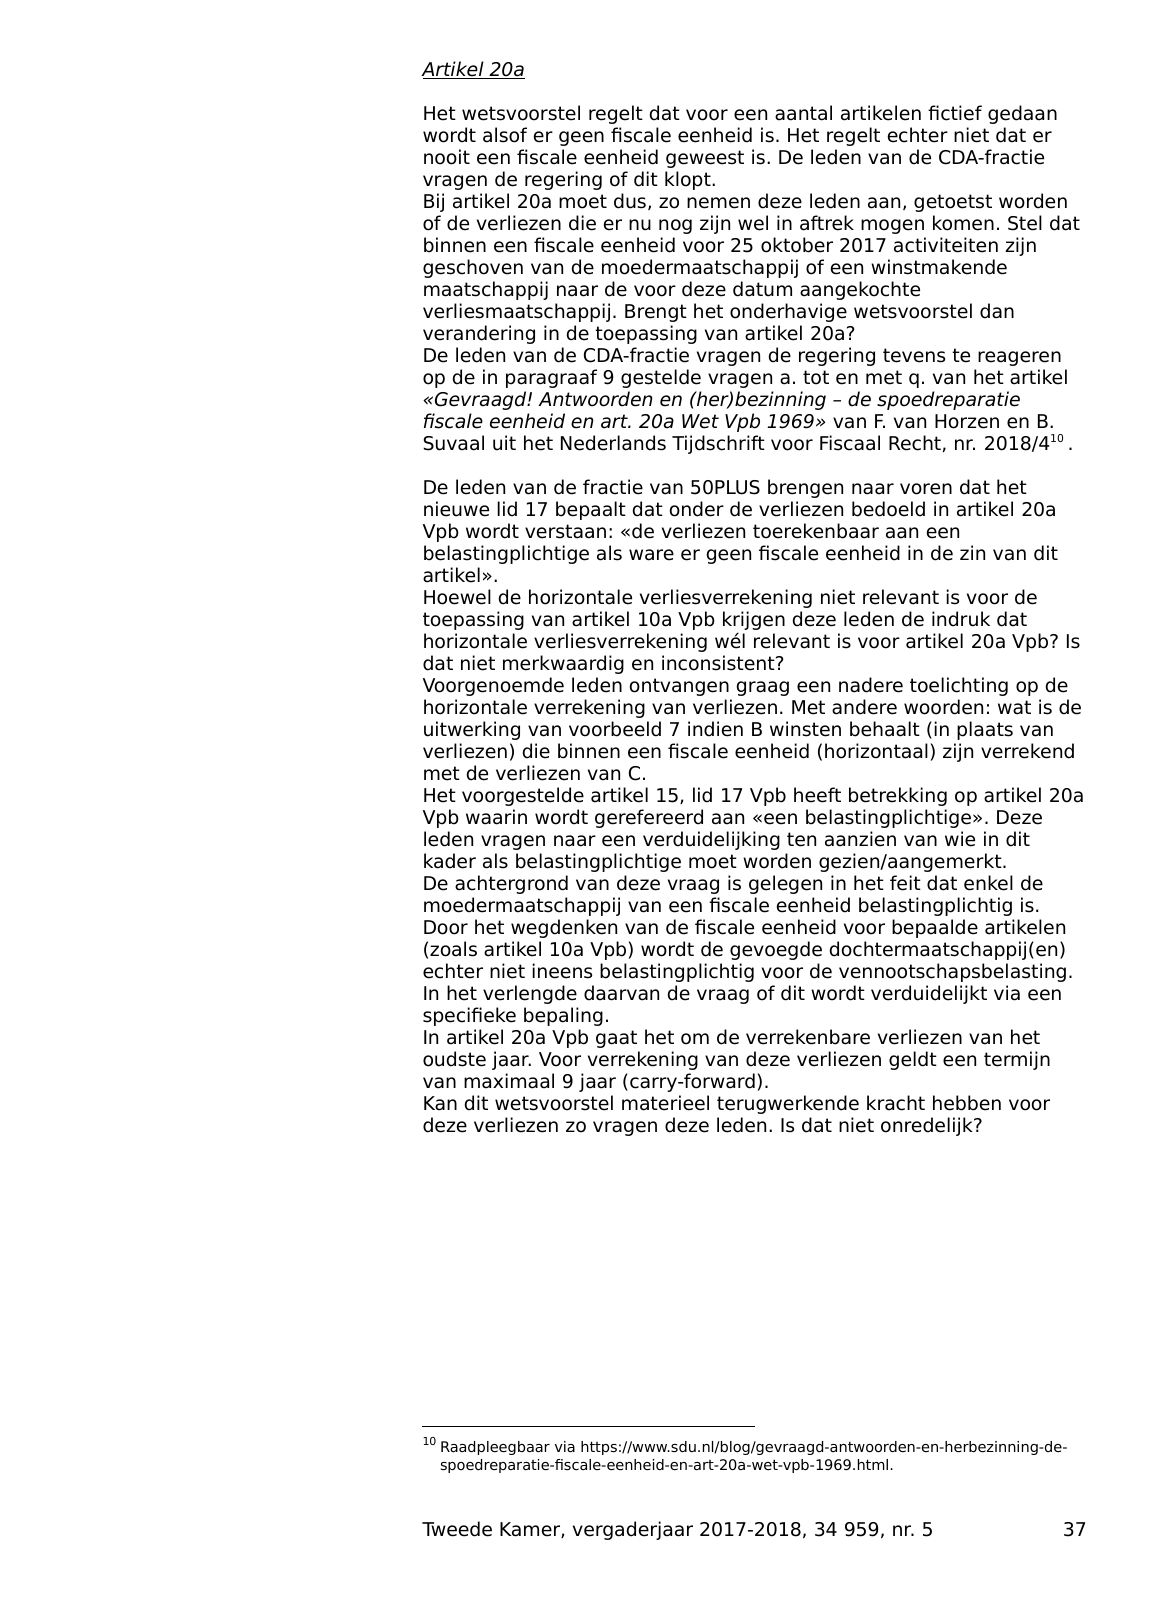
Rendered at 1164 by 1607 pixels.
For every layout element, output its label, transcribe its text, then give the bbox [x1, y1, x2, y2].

text De achtergrond van deze vraag is gelegen in het feit dat enkel de moedermaatschappij van een fiscale eenheid belastingplichtig is. Door het wegdenken van de fiscale eenheid voor bepaalde artikelen (zoals artikel 10a Vpb) wordt de gevoegde dochtermaatschappij(en) echter niet ineens belastingplichtig voor de vennootschapsbelasting. In het verlengde daarvan de vraag of dit wordt verduidelijkt via een specifieke bepaling. [422, 873, 1087, 1027]
text Hoewel de horizontale verliesverrekening niet relevant is voor de toepassing van artikel 10a Vpb krijgen deze leden de indruk dat horizontale verliesverrekening wél relevant is voor artikel 20a Vpb? Is dat niet merkwaardig en inconsistent? [422, 587, 1087, 675]
subtitle Artikel 20a [422, 59, 1087, 81]
text De leden van de fractie van 50PLUS brengen naar voren dat het nieuwe lid 17 bepaalt dat onder de verliezen bedoeld in artikel 20a Vpb wordt verstaan: «de verliezen toerekenbaar aan een belastingplichtige als ware er geen fiscale eenheid in de zin van dit artikel». [422, 477, 1087, 587]
text In artikel 20a Vpb gaat het om de verrekenbare verliezen van het oudste jaar. Voor verrekening van deze verliezen geldt een termijn van maximaal 9 jaar (carry-forward). [422, 1027, 1087, 1092]
text De leden van de CDA-fractie vragen de regering tevens te reageren op de in paragraaf 9 gestelde vragen a. tot en met q. van het artikel «Gevraagd! Antwoorden en (her)bezinning – de spoedreparatie fiscale eenheid en art. 20a Wet Vpb 1969» van F. van Horzen en B. Suvaal uit het Nederlands Tijdschrift voor Fiscaal Recht, nr. 2018/4. [422, 345, 1087, 455]
text Voorgenoemde leden ontvangen graag een nadere toelichting op de horizontale verrekening van verliezen. Met andere woorden: wat is de uitwerking van voorbeeld 7 indien B winsten behaalt (in plaats van verliezen) die binnen een fiscale eenheid (horizontaal) zijn verrekend met de verliezen van C. [422, 675, 1087, 785]
text Het voorgestelde artikel 15, lid 17 Vpb heeft betrekking op artikel 20a Vpb waarin wordt gerefereerd aan «een belastingplichtige». Deze leden vragen naar een verduidelijking ten aanzien van wie in dit kader als belastingplichtige moet worden gezien/aangemerkt. [422, 785, 1087, 873]
text Het wetsvoorstel regelt dat voor een aantal artikelen fictief gedaan wordt alsof er geen fiscale eenheid is. Het regelt echter niet dat er nooit een fiscale eenheid geweest is. De leden van de CDA-fractie vragen de regering of dit klopt. [422, 103, 1087, 191]
text Bij artikel 20a moet dus, zo nemen deze leden aan, getoetst worden of de verliezen die er nu nog zijn wel in aftrek mogen komen. Stel dat binnen een fiscale eenheid voor 25 oktober 2017 activiteiten zijn geschoven van de moedermaatschappij of een winstmakende maatschappij naar de voor deze datum aangekochte verliesmaatschappij. Brengt het onderhavige wetsvoorstel dan verandering in de toepassing van artikel 20a? [422, 191, 1087, 345]
text Raadpleegbaar via https://www.sdu.nl/blog/gevraagd-antwoorden-en-herbezinning-de-spoedreparatie-fiscale-eenheid-en-art-20a-wet-vpb-1969.html. [422, 1435, 1087, 1474]
text Kan dit wetsvoorstel materieel terugwerkende kracht hebben voor deze verliezen zo vragen deze leden. Is dat niet onredelijk? [422, 1092, 1087, 1136]
